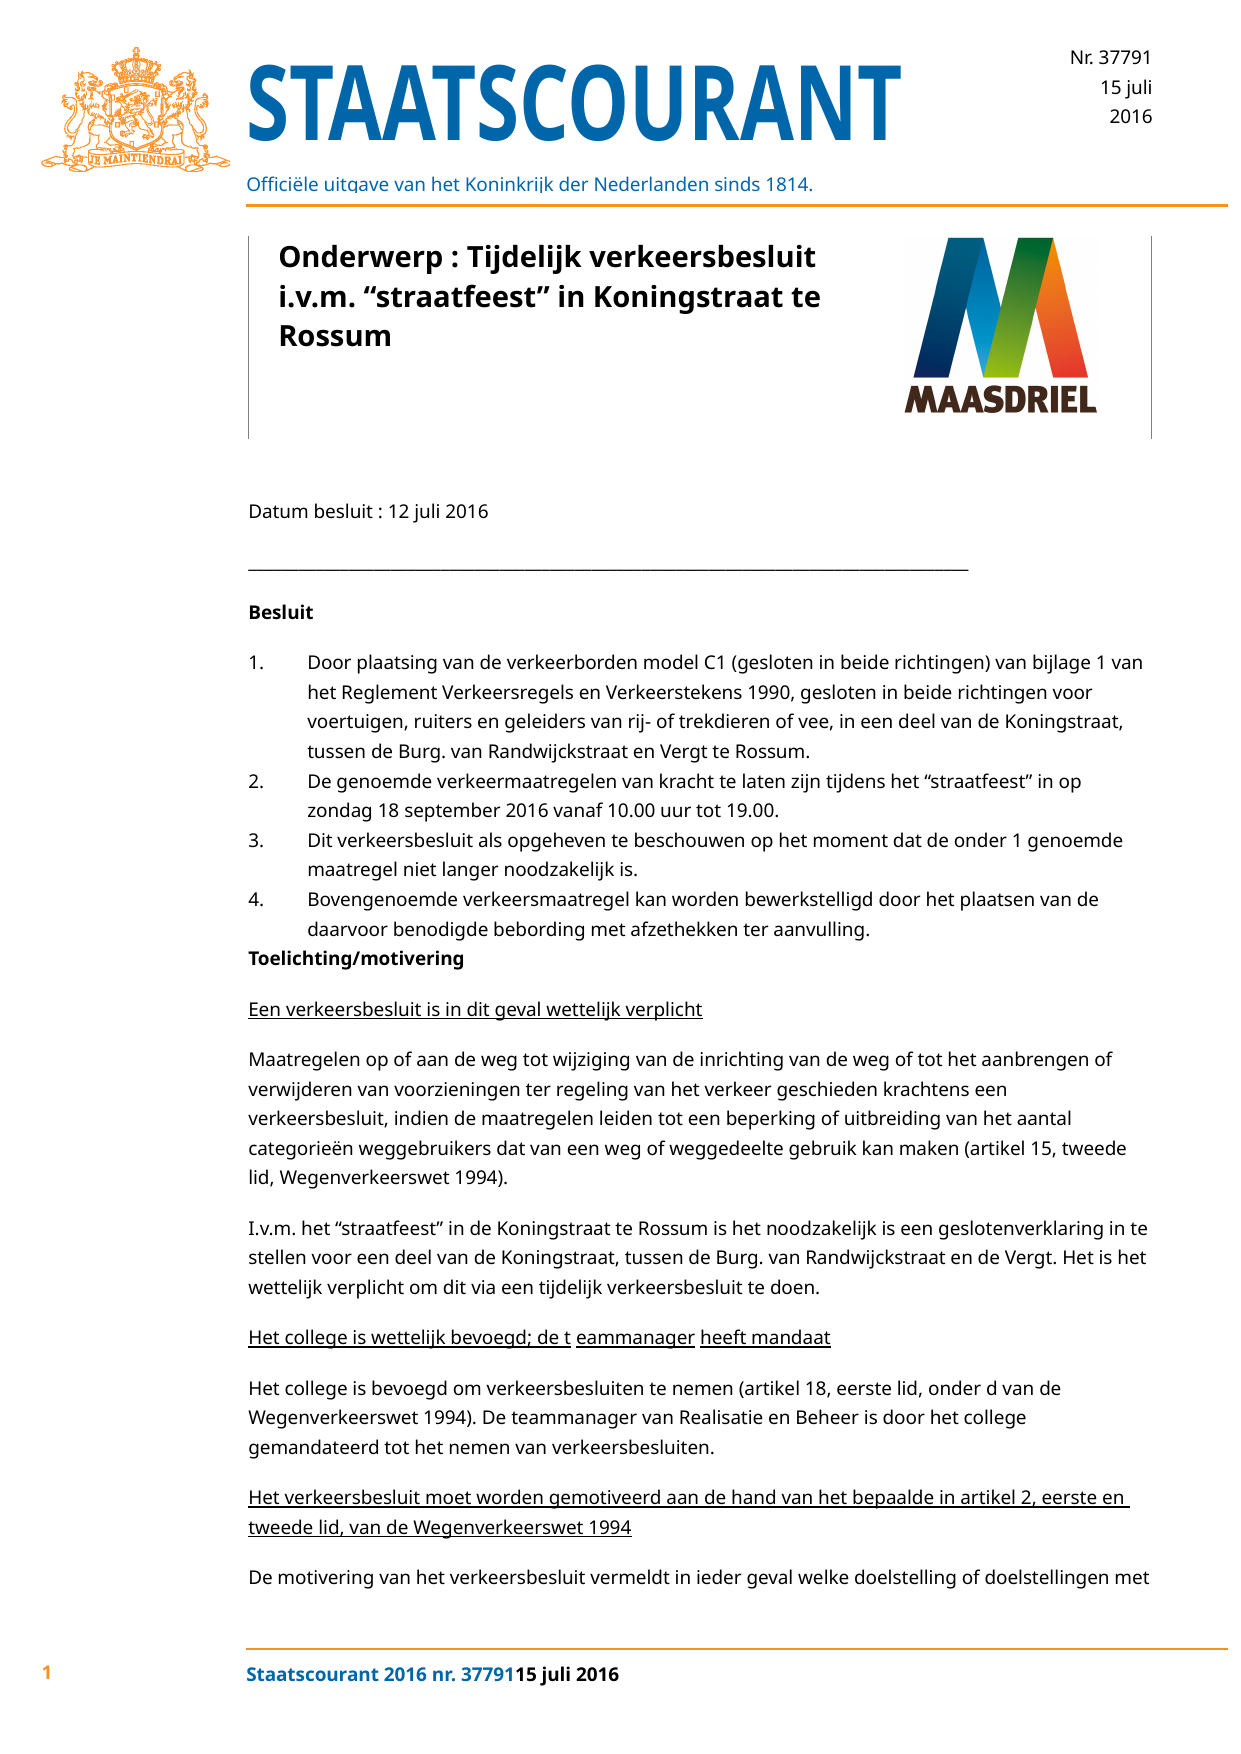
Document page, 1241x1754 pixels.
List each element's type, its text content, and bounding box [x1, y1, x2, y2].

text Een verkeersbesluit is in dit geval wettelijk verplicht [248, 996, 1152, 1021]
table_header [850, 414, 1151, 439]
list Bovengenoemde verkeersmaatregel kan worden bewerkstelligd door het plaatsen van de daarvoor benodigde bebording met afzethekken ter aanvulling. [248, 886, 1152, 941]
text Besluit [248, 599, 1152, 625]
list Dit verkeersbesluit als opgeheven te beschouwen op het moment dat de onder 1 genoemde maatregel niet langer noodzakelijk is. [248, 827, 1152, 882]
text ______________________________________________________________________________________ [248, 549, 1152, 574]
text Datum besluit : 12 juli 2016 [248, 498, 1152, 524]
text Toelichting/motivering [248, 945, 1152, 971]
text De motivering van het verkeersbesluit vermeldt in ieder geval welke doelstelling of doelstellingen met [248, 1564, 1152, 1590]
list Door plaatsing van de verkeerborden model C1 (gesloten in beide richtingen) van bijlage 1 van het Reglement Verkeersregels en Verkeerstekens 1990, gesloten in beide richtingen voor voertuigen, ruiters en geleiders van rij- of trekdieren of vee, in een deel van de Koningstraat, tussen de Burg. van Randwijckstraat en Vergt te Rossum. [248, 649, 1152, 764]
text Het college is bevoegd om verkeersbesluiten te nemen (artikel 18, eerste lid, onder d van de Wegenverkeerswet 1994). De teammanager van Realisatie en Beheer is door het college gemandateerd tot het nemen van verkeersbesluiten. [248, 1375, 1152, 1460]
table_header [1098, 236, 1151, 413]
text Maatregelen op of aan de weg tot wijziging van de inrichting van de weg of tot het aanbrengen of verwijderen van voorzieningen ter regeling van het verkeer geschieden krachtens een verkeersbesluit, indien de maatregelen leiden tot een beperking of uitbreiding van het aantal categorieën weggebruikers dat van een weg of weggedeelte gebruik kan maken (artikel 15, tweede lid, Wegenverkeerswet 1994). [248, 1046, 1152, 1190]
text Het verkeersbesluit moet worden gemotiveerd aan de hand van het bepaalde in artikel 2, eerste en tweede lid, van de Wegenverkeerswet 1994 [248, 1484, 1152, 1540]
picture [903, 236, 1098, 414]
text I.v.m. het “straatfeest” in de Koningstraat te Rossum is het noodzakelijk is een geslotenverklaring in te stellen voor een deel van de Koningstraat, tussen de Burg. van Randwijckstraat en de Vergt. Het is het wettelijk verplicht om dit via een tijdelijk verkeersbesluit te doen. [248, 1215, 1152, 1300]
table_header Onderwerp : Tijdelijk verkeersbesluit i.v.m. “straatfeest” in Koningstraat te Rossum [249, 236, 850, 439]
text Het college is wettelijk bevoegd; de t eammanager heeft mandaat [248, 1324, 1152, 1350]
table_header [850, 236, 903, 413]
list De genoemde verkeermaatregelen van kracht te laten zijn tijdens het “straatfeest” in op zondag 18 september 2016 vanaf 10.00 uur tot 19.00. [248, 768, 1152, 823]
picture [41, 47, 231, 172]
